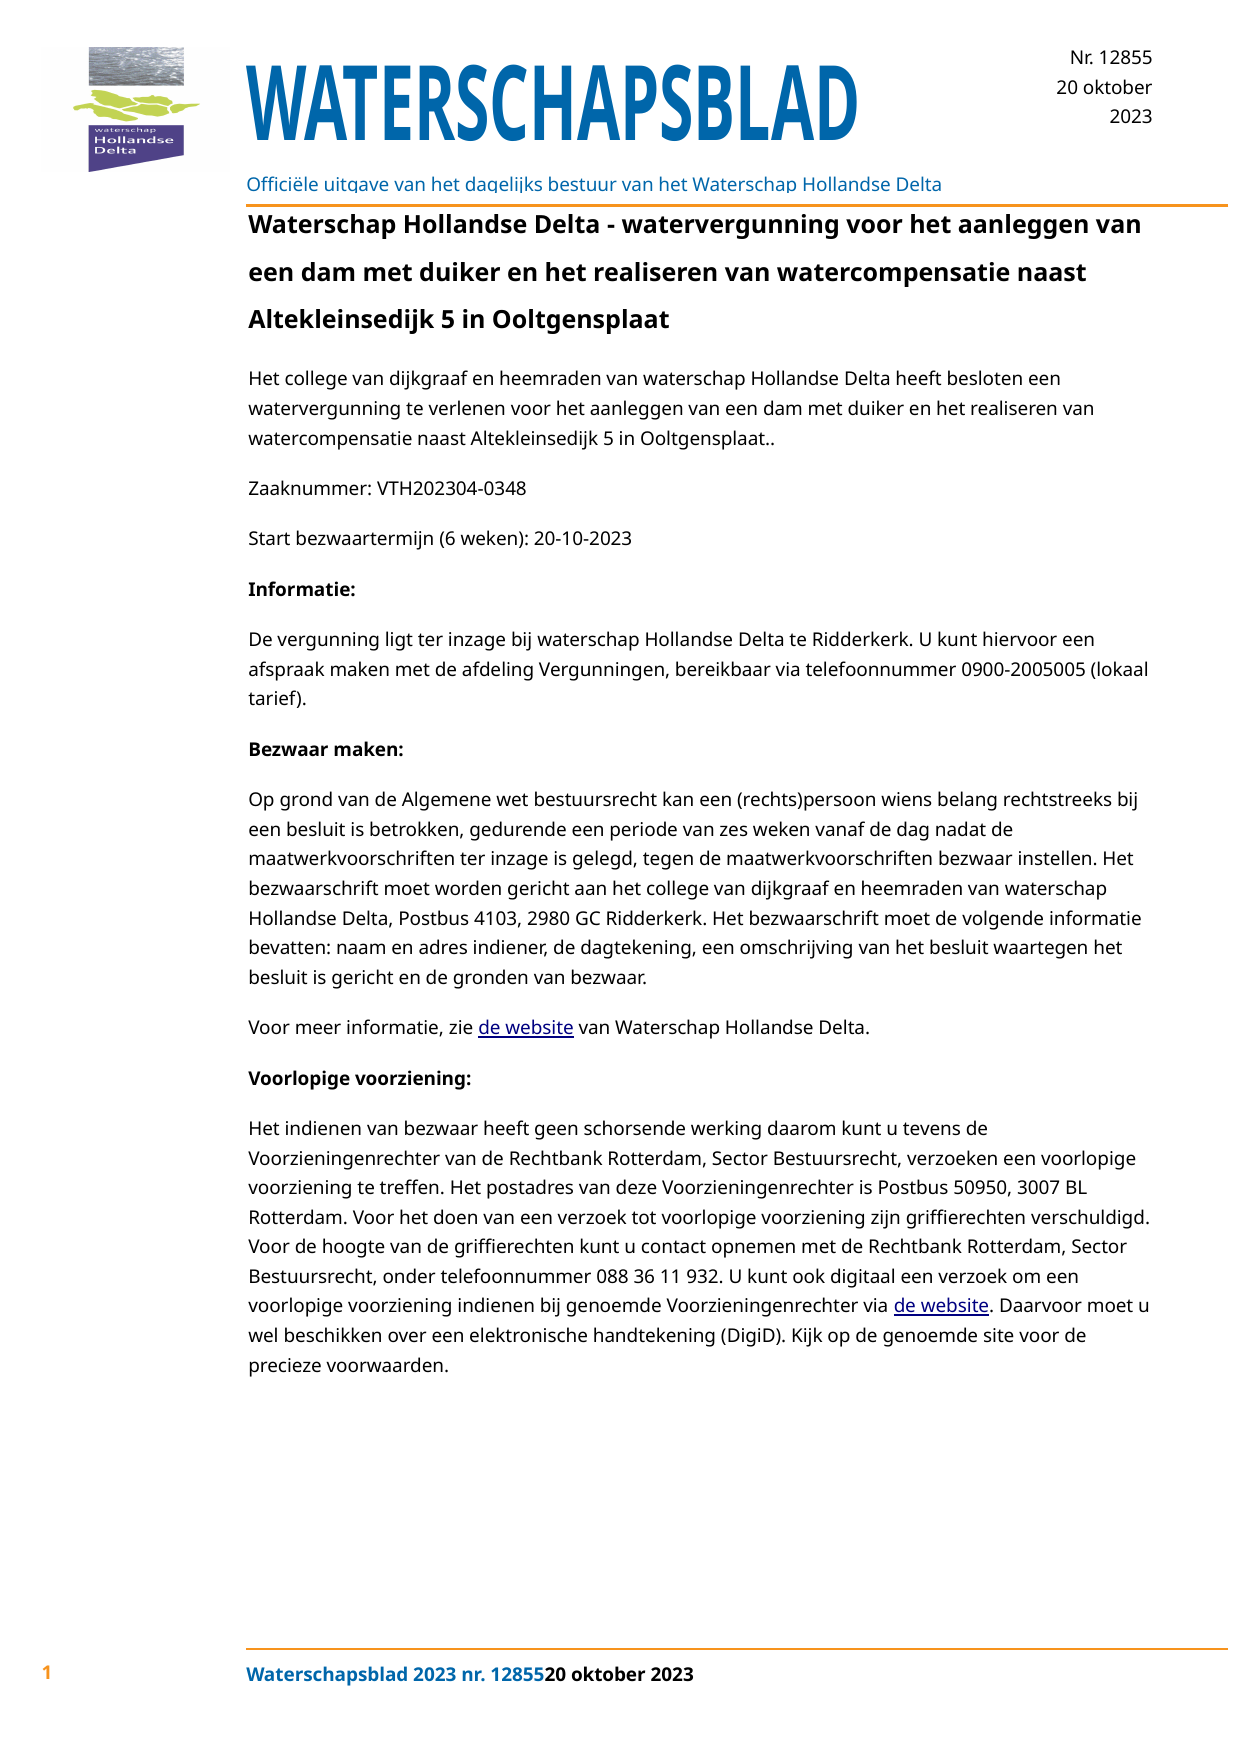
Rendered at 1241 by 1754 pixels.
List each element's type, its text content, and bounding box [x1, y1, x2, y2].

text Zaaknummer: VTH202304-0348 [248, 475, 1152, 501]
text Het college van dijkgraaf en heemraden van waterschap Hollandse Delta heeft besloten een watervergunning te verlenen voor het aanleggen van een dam met duiker en het realiseren van watercompensatie naast Altekleinsedijk 5 in Ooltgensplaat.. [248, 366, 1152, 450]
text Informatie: [248, 576, 1152, 602]
text Bezwaar maken: [248, 736, 1152, 762]
text Voor meer informatie, zie de website van Waterschap Hollandse Delta. [248, 1014, 1152, 1040]
text Het indienen van bezwaar heeft geen schorsende werking daarom kunt u tevens de Voorzieningenrechter van de Rechtbank Rotterdam, Sector Bestuursrecht, verzoeken een voorlopige voorziening te treffen. Het postadres van deze Voorzieningenrechter is Postbus 50950, 3007 BL Rotterdam. Voor het doen van een verzoek tot voorlopige voorziening zijn griffierechten verschuldigd. Voor de hoogte van de griffierechten kunt u contact opnemen met de Rechtbank Rotterdam, Sector Bestuursrecht, onder telefoonnummer 088 36 11 932. U kunt ook digitaal een verzoek om een voorlopige voorziening indienen bij genoemde Voorzieningenrechter via de website. Daarvoor moet u wel beschikken over een elektronische handtekening (DigiD). Kijk op de genoemde site voor de precieze voorwaarden. [248, 1115, 1152, 1377]
text Op grond van de Algemene wet bestuursrecht kan een (rechts)persoon wiens belang rechtstreeks bij een besluit is betrokken, gedurende een periode van zes weken vanaf de dag nadat de maatwerkvoorschriften ter inzage is gelegd, tegen de maatwerkvoorschriften bezwaar instellen. Het bezwaarschrift moet worden gericht aan het college van dijkgraaf en heemraden van waterschap Hollandse Delta, Postbus 4103, 2980 GC Ridderkerk. Het bezwaarschrift moet de volgende informatie bevatten: naam en adres indiener, de dagtekening, een omschrijving van het besluit waartegen het besluit is gericht en de gronden van bezwaar. [248, 786, 1152, 989]
text Voorlopige voorziening: [248, 1065, 1152, 1090]
text Start bezwaartermijn (6 weken): 20-10-2023 [248, 526, 1152, 551]
text De vergunning ligt ter inzage bij waterschap Hollandse Delta te Ridderkerk. U kunt hiervoor een afspraak maken met de afdeling Vergunningen, bereikbaar via telefoonnummer 0900-2005005 (lokaal tarief). [248, 626, 1152, 711]
picture [41, 47, 231, 172]
text Waterschap Hollandse Delta - watervergunning voor het aanleggen van een dam met duiker en het realiseren van watercompensatie naast Altekleinsedijk 5 in Ooltgensplaat [248, 207, 1152, 336]
